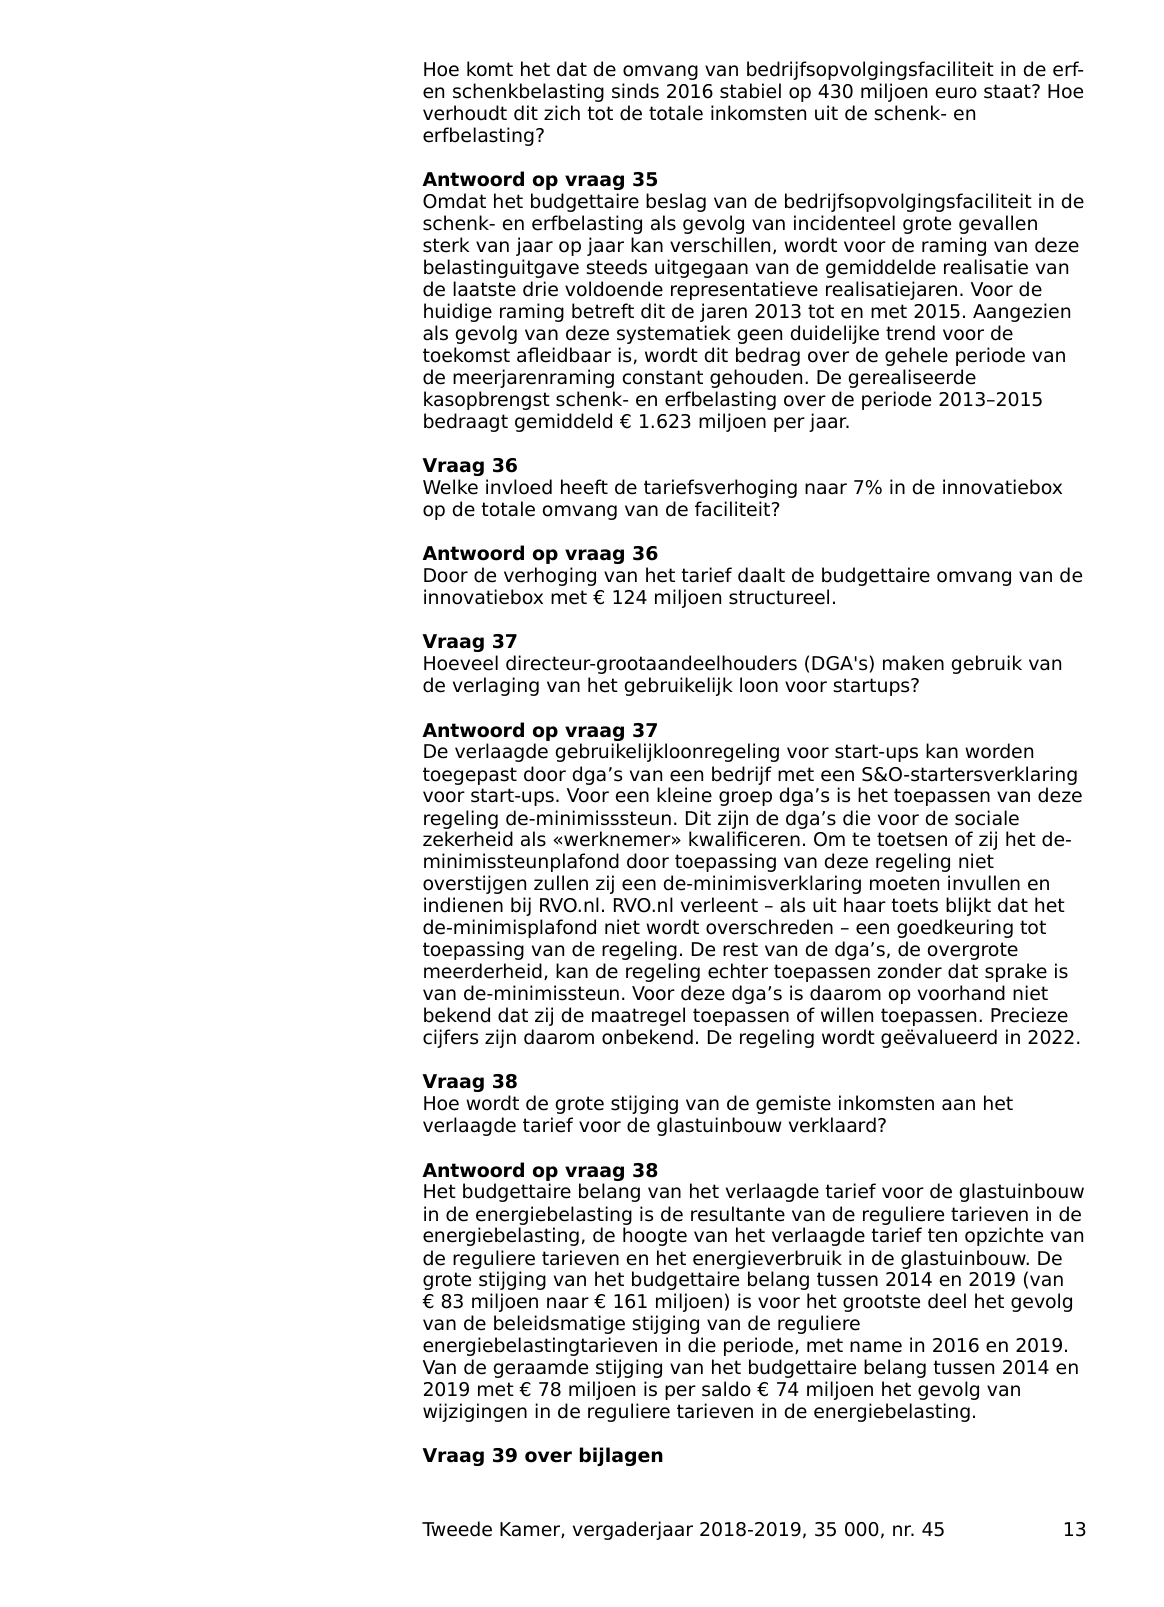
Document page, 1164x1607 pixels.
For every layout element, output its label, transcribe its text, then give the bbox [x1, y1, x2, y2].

text Antwoord op vraag 35 [422, 169, 1087, 191]
text De verlaagde gebruikelijkloonregeling voor start-ups kan worden toegepast door dga’s van een bedrijf met een S&O-startersverklaring voor start-ups. Voor een kleine groep dga’s is het toepassen van deze regeling de-minimisssteun. Dit zijn de dga’s die voor de sociale zekerheid als «werknemer» kwalificeren. Om te toetsen of zij het de-minimissteunplafond door toepassing van deze regeling niet overstijgen zullen zij een de-minimisverklaring moeten invullen en indienen bij RVO.nl. RVO.nl verleent – als uit haar toets blijkt dat het de-minimisplafond niet wordt overschreden – een goedkeuring tot toepassing van de regeling. De rest van de dga’s, de overgrote meerderheid, kan de regeling echter toepassen zonder dat sprake is van de-minimissteun. Voor deze dga’s is daarom op voorhand niet bekend dat zij de maatregel toepassen of willen toepassen. Precieze cijfers zijn daarom onbekend. De regeling wordt geëvalueerd in 2022. [422, 741, 1087, 1049]
text Vraag 36 [422, 455, 1087, 477]
text Antwoord op vraag 36 [422, 543, 1087, 565]
text Hoe komt het dat de omvang van bedrijfsopvolgingsfaciliteit in de erf- en schenkbelasting sinds 2016 stabiel op 430 miljoen euro staat? Hoe verhoudt dit zich tot de totale inkomsten uit de schenk- en erfbelasting? [422, 59, 1087, 147]
text Hoe wordt de grote stijging van de gemiste inkomsten aan het verlaagde tarief voor de glastuinbouw verklaard? [422, 1093, 1087, 1137]
text Antwoord op vraag 37 [422, 719, 1087, 741]
text Vraag 37 [422, 631, 1087, 653]
text Het budgettaire belang van het verlaagde tarief voor de glastuinbouw in de energiebelasting is de resultante van de reguliere tarieven in de energiebelasting, de hoogte van het verlaagde tarief ten opzichte van de reguliere tarieven en het energieverbruik in de glastuinbouw. De grote stijging van het budgettaire belang tussen 2014 en 2019 (van € 83 miljoen naar € 161 miljoen) is voor het grootste deel het gevolg van de beleidsmatige stijging van de reguliere energiebelastingtarieven in die periode, met name in 2016 en 2019. Van de geraamde stijging van het budgettaire belang tussen 2014 en 2019 met € 78 miljoen is per saldo € 74 miljoen het gevolg van wijzigingen in de reguliere tarieven in de energiebelasting. [422, 1181, 1087, 1423]
text Door de verhoging van het tarief daalt de budgettaire omvang van de innovatiebox met € 124 miljoen structureel. [422, 565, 1087, 609]
text Vraag 39 over bijlagen [422, 1445, 1087, 1467]
text Omdat het budgettaire beslag van de bedrijfsopvolgingsfaciliteit in de schenk- en erfbelasting als gevolg van incidenteel grote gevallen sterk van jaar op jaar kan verschillen, wordt voor de raming van deze belastinguitgave steeds uitgegaan van de gemiddelde realisatie van de laatste drie voldoende representatieve realisatiejaren. Voor de huidige raming betreft dit de jaren 2013 tot en met 2015. Aangezien als gevolg van deze systematiek geen duidelijke trend voor de toekomst afleidbaar is, wordt dit bedrag over de gehele periode van de meerjarenraming constant gehouden. De gerealiseerde kasopbrengst schenk- en erfbelasting over de periode 2013–2015 bedraagt gemiddeld € 1.623 miljoen per jaar. [422, 191, 1087, 433]
text Vraag 38 [422, 1071, 1087, 1093]
text Hoeveel directeur-grootaandeelhouders (DGA's) maken gebruik van de verlaging van het gebruikelijk loon voor startups? [422, 653, 1087, 697]
text Welke invloed heeft de tariefsverhoging naar 7% in de innovatiebox op de totale omvang van de faciliteit? [422, 477, 1087, 521]
text Antwoord op vraag 38 [422, 1159, 1087, 1181]
